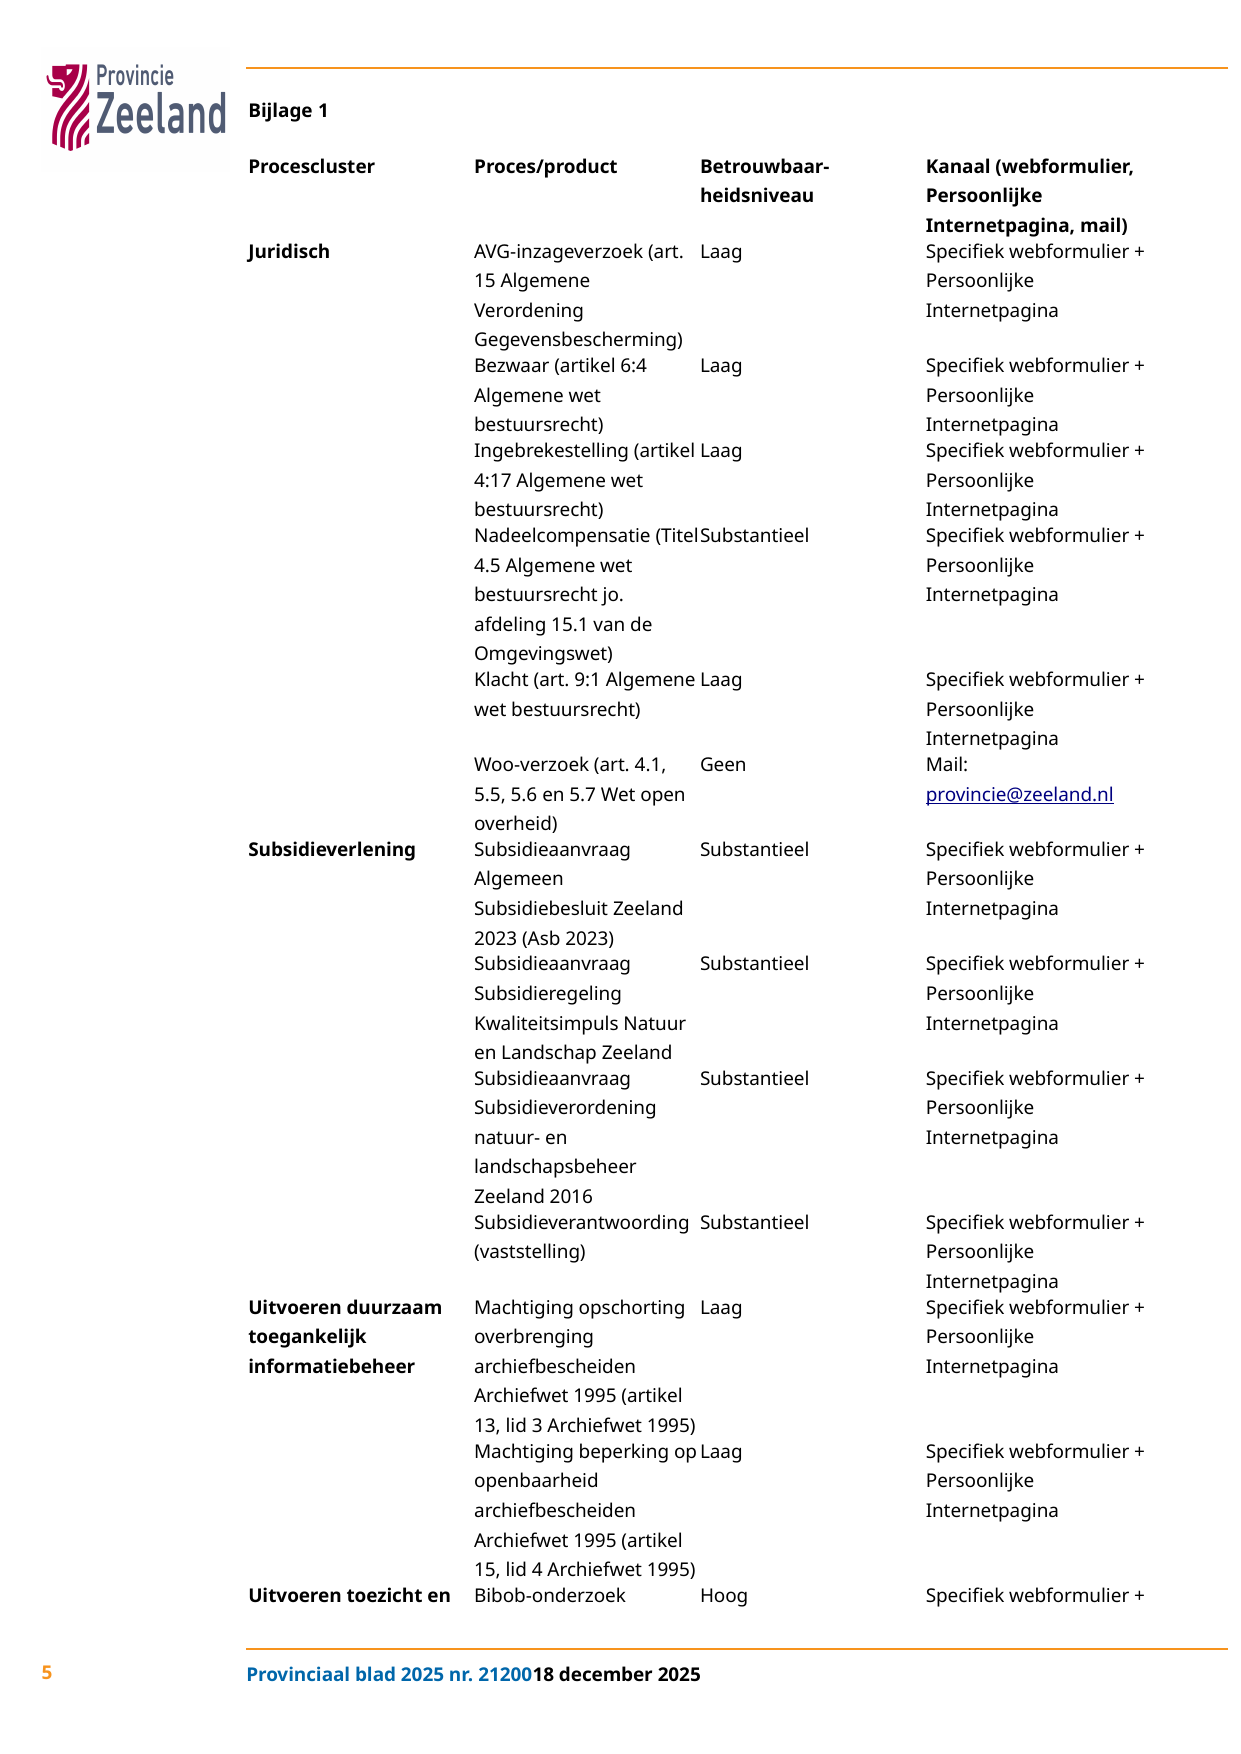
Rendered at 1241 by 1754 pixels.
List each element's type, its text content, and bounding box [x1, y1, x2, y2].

table_cell Specifiek webformulier + Persoonlijke Internetpagina [926, 1209, 1152, 1294]
table_cell Specifiek webformulier + Persoonlijke Internetpagina [926, 1065, 1152, 1209]
table_cell Specifiek webformulier + Persoonlijke Internetpagina [926, 836, 1152, 951]
table_cell Laag [700, 666, 926, 751]
table_cell Ingebrekestelling (artikel 4:17 Algemene wet bestuursrecht) [474, 437, 700, 522]
table_cell Laag [700, 1438, 926, 1582]
table_cell Subsidieaanvraag Algemeen Subsidiebesluit Zeeland 2023 (Asb 2023) [474, 836, 700, 951]
table_cell Woo-verzoek (art. 4.1, 5.5, 5.6 en 5.7 Wet open overheid) [474, 751, 700, 836]
table_cell Subsidieaanvraag Subsidieverordening natuur- en landschapsbeheer Zeeland 2016 [474, 1065, 700, 1209]
table_cell Bezwaar (artikel 6:4 Algemene wet bestuursrecht) [474, 353, 700, 437]
table_cell Machtiging opschorting overbrenging archiefbescheiden Archiefwet 1995 (artikel 13, lid 3 Archiefwet 1995) [474, 1294, 700, 1438]
table_cell Uitvoeren duurzaam toegankelijk informatiebeheer [248, 1294, 474, 1582]
table_cell Laag [700, 437, 926, 522]
table_header Kanaal (webformulier, Persoonlijke Internetpagina, mail) [926, 153, 1152, 238]
table_cell Specifiek webformulier + Persoonlijke Internetpagina [926, 437, 1152, 522]
table_cell Substantieel [700, 1065, 926, 1209]
text Bijlage 1 [248, 95, 1152, 123]
table_cell Specifiek webformulier + Persoonlijke Internetpagina [926, 666, 1152, 751]
table_cell Specifiek webformulier + Persoonlijke Internetpagina [926, 522, 1152, 666]
table_cell Substantieel [700, 951, 926, 1065]
table_cell Specifiek webformulier + Persoonlijke Internetpagina [926, 238, 1152, 352]
table_cell Laag [700, 353, 926, 437]
table_cell Substantieel [700, 1209, 926, 1294]
table_cell Substantieel [700, 836, 926, 951]
table_cell Substantieel [700, 522, 926, 666]
table_cell Mail: provincie@zeeland.nl [926, 751, 1152, 836]
table_cell Specifiek webformulier + Persoonlijke Internetpagina [926, 1294, 1152, 1438]
table_cell Hoog [700, 1582, 926, 1608]
table_cell Bibob-onderzoek [474, 1582, 700, 1608]
table_cell Geen [700, 751, 926, 836]
table_cell Laag [700, 1294, 926, 1438]
picture [41, 47, 231, 172]
table_cell Subsidieaanvraag Subsidieregeling Kwaliteitsimpuls Natuur en Landschap Zeeland [474, 951, 700, 1065]
table_header Proces/product [474, 153, 700, 238]
table_cell Laag [700, 238, 926, 352]
table_cell Specifiek webformulier + Persoonlijke Internetpagina [926, 951, 1152, 1065]
table_cell Juridisch [248, 238, 474, 836]
table_cell Subsidieverantwoording (vaststelling) [474, 1209, 700, 1294]
table_header Betrouwbaar- heidsniveau [700, 153, 926, 238]
table_cell Specifiek webformulier + [926, 1582, 1152, 1608]
table_cell Specifiek webformulier + Persoonlijke Internetpagina [926, 353, 1152, 437]
table_cell Klacht (art. 9:1 Algemene wet bestuursrecht) [474, 666, 700, 751]
table_header Procescluster [248, 153, 474, 238]
table_cell Machtiging beperking op openbaarheid archiefbescheiden Archiefwet 1995 (artikel 15, lid 4 Archiefwet 1995) [474, 1438, 700, 1582]
table_cell Specifiek webformulier + Persoonlijke Internetpagina [926, 1438, 1152, 1582]
table_cell AVG-inzageverzoek (art. 15 Algemene Verordening Gegevensbescherming) [474, 238, 700, 352]
table_cell Nadeelcompensatie (Titel 4.5 Algemene wet bestuursrecht jo. afdeling 15.1 van de Omgevingswet) [474, 522, 700, 666]
table_cell Subsidieverlening [248, 836, 474, 1294]
table_cell Uitvoeren toezicht en [248, 1582, 474, 1608]
